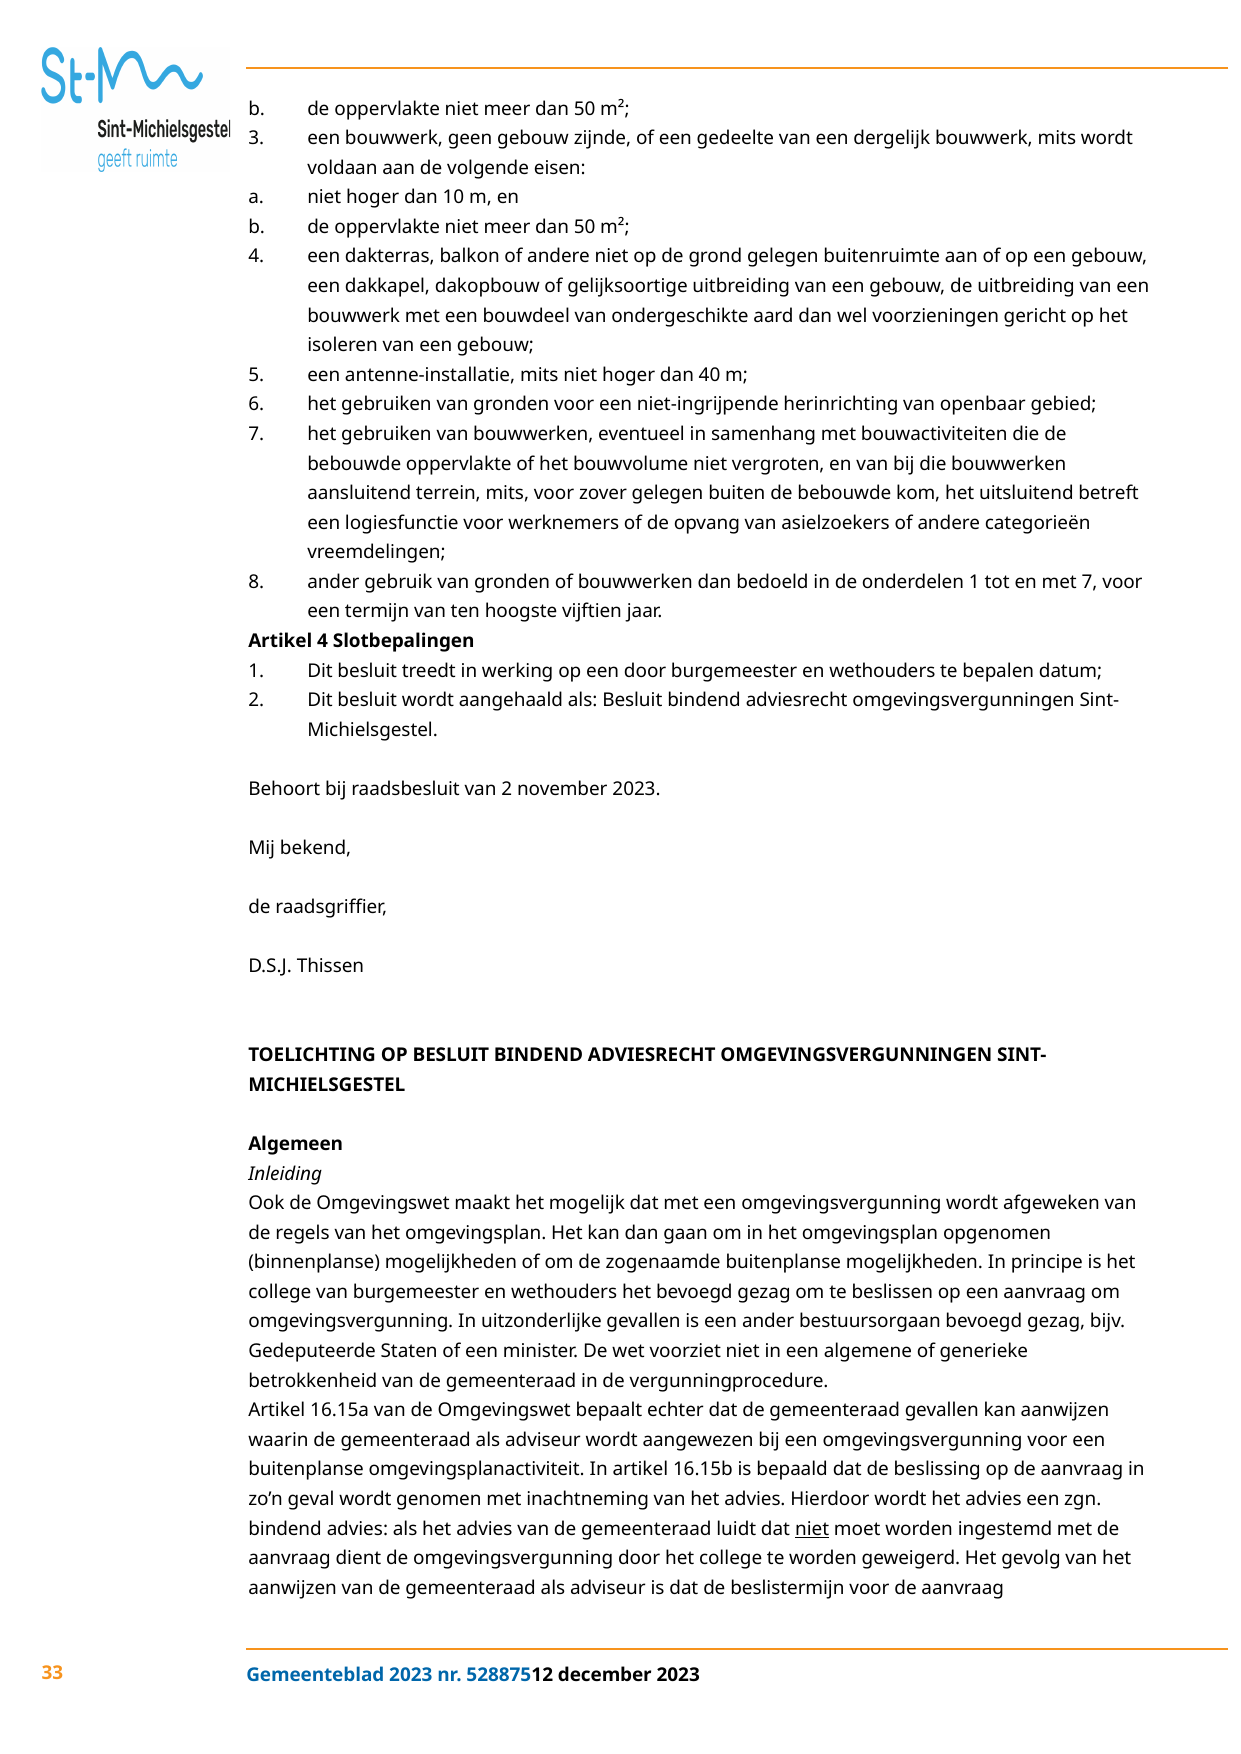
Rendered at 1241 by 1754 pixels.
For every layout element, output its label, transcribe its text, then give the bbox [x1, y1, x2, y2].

list ander gebruik van gronden of bouwwerken dan bedoeld in de onderdelen 1 tot en met 7, voor een termijn van ten hoogste vijftien jaar. [248, 568, 1152, 623]
text TOELICHTING OP BESLUIT BINDEND ADVIESRECHT OMGEVINGSVERGUNNINGEN SINT-MICHIELSGESTEL [248, 1041, 1152, 1097]
list een dakterras, balkon of andere niet op de grond gelegen buitenruimte aan of op een gebouw, een dakkapel, dakopbouw of gelijksoortige uitbreiding van een gebouw, de uitbreiding van een bouwwerk met een bouwdeel van ondergeschikte aard dan wel voorzieningen gericht op het isoleren van een gebouw; [248, 243, 1152, 357]
text Algemeen [248, 1130, 1152, 1156]
text de raadsgriffier, [248, 893, 1152, 919]
list de oppervlakte niet meer dan 50 m²; [248, 213, 1152, 239]
text Mij bekend, [248, 834, 1152, 860]
text Ook de Omgevingswet maakt het mogelijk dat met een omgevingsvergunning wordt afgeweken van de regels van het omgevingsplan. Het kan dan gaan om in het omgevingsplan opgenomen (binnenplanse) mogelijkheden of om de zogenaamde buitenplanse mogelijkheden. In principe is het college van burgemeester en wethouders het bevoegd gezag om te beslissen op een aanvraag om omgevingsvergunning. In uitzonderlijke gevallen is een ander bestuursorgaan bevoegd gezag, bijv. Gedeputeerde Staten of een minister. De wet voorziet niet in een algemene of generieke betrokkenheid van de gemeenteraad in de vergunningprocedure. [248, 1189, 1152, 1393]
text Artikel 16.15a van de Omgevingswet bepaalt echter dat de gemeenteraad gevallen kan aanwijzen waarin de gemeenteraad als adviseur wordt aangewezen bij een omgevingsvergunning voor een buitenplanse omgevingsplanactiviteit. In artikel 16.15b is bepaald dat de beslissing op de aanvraag in zo’n geval wordt genomen met inachtneming van het advies. Hierdoor wordt het advies een zgn. bindend advies: als het advies van de gemeenteraad luidt dat niet moet worden ingestemd met de aanvraag dient de omgevingsvergunning door het college te worden geweigerd. Het gevolg van het aanwijzen van de gemeenteraad als adviseur is dat de beslistermijn voor de aanvraag [248, 1396, 1152, 1600]
list het gebruiken van gronden voor een niet-ingrijpende herinrichting van openbaar gebied; [248, 391, 1152, 416]
picture [41, 47, 231, 172]
list Dit besluit wordt aangehaald als: Besluit bindend adviesrecht omgevingsvergunningen Sint-Michielsgestel. [248, 686, 1152, 742]
text Inleiding [248, 1160, 1152, 1186]
text Artikel 4 Slotbepalingen [248, 627, 1152, 653]
text Behoort bij raadsbesluit van 2 november 2023. [248, 775, 1152, 801]
list niet hoger dan 10 m, en [248, 183, 1152, 209]
list de oppervlakte niet meer dan 50 m²; [248, 95, 1152, 121]
list Dit besluit treedt in werking op een door burgemeester en wethouders te bepalen datum; [248, 657, 1152, 683]
list het gebruiken van bouwwerken, eventueel in samenhang met bouwactiviteiten die de bebouwde oppervlakte of het bouwvolume niet vergroten, en van bij die bouwwerken aansluitend terrein, mits, voor zover gelegen buiten de bebouwde kom, het uitsluitend betreft een logiesfunctie voor werknemers of de opvang van asielzoekers of andere categorieën vreemdelingen; [248, 420, 1152, 564]
list een bouwwerk, geen gebouw zijnde, of een gedeelte van een dergelijk bouwwerk, mits wordt voldaan aan de volgende eisen: [248, 124, 1152, 180]
text D.S.J. Thissen [248, 953, 1152, 978]
list een antenne-installatie, mits niet hoger dan 40 m; [248, 361, 1152, 387]
